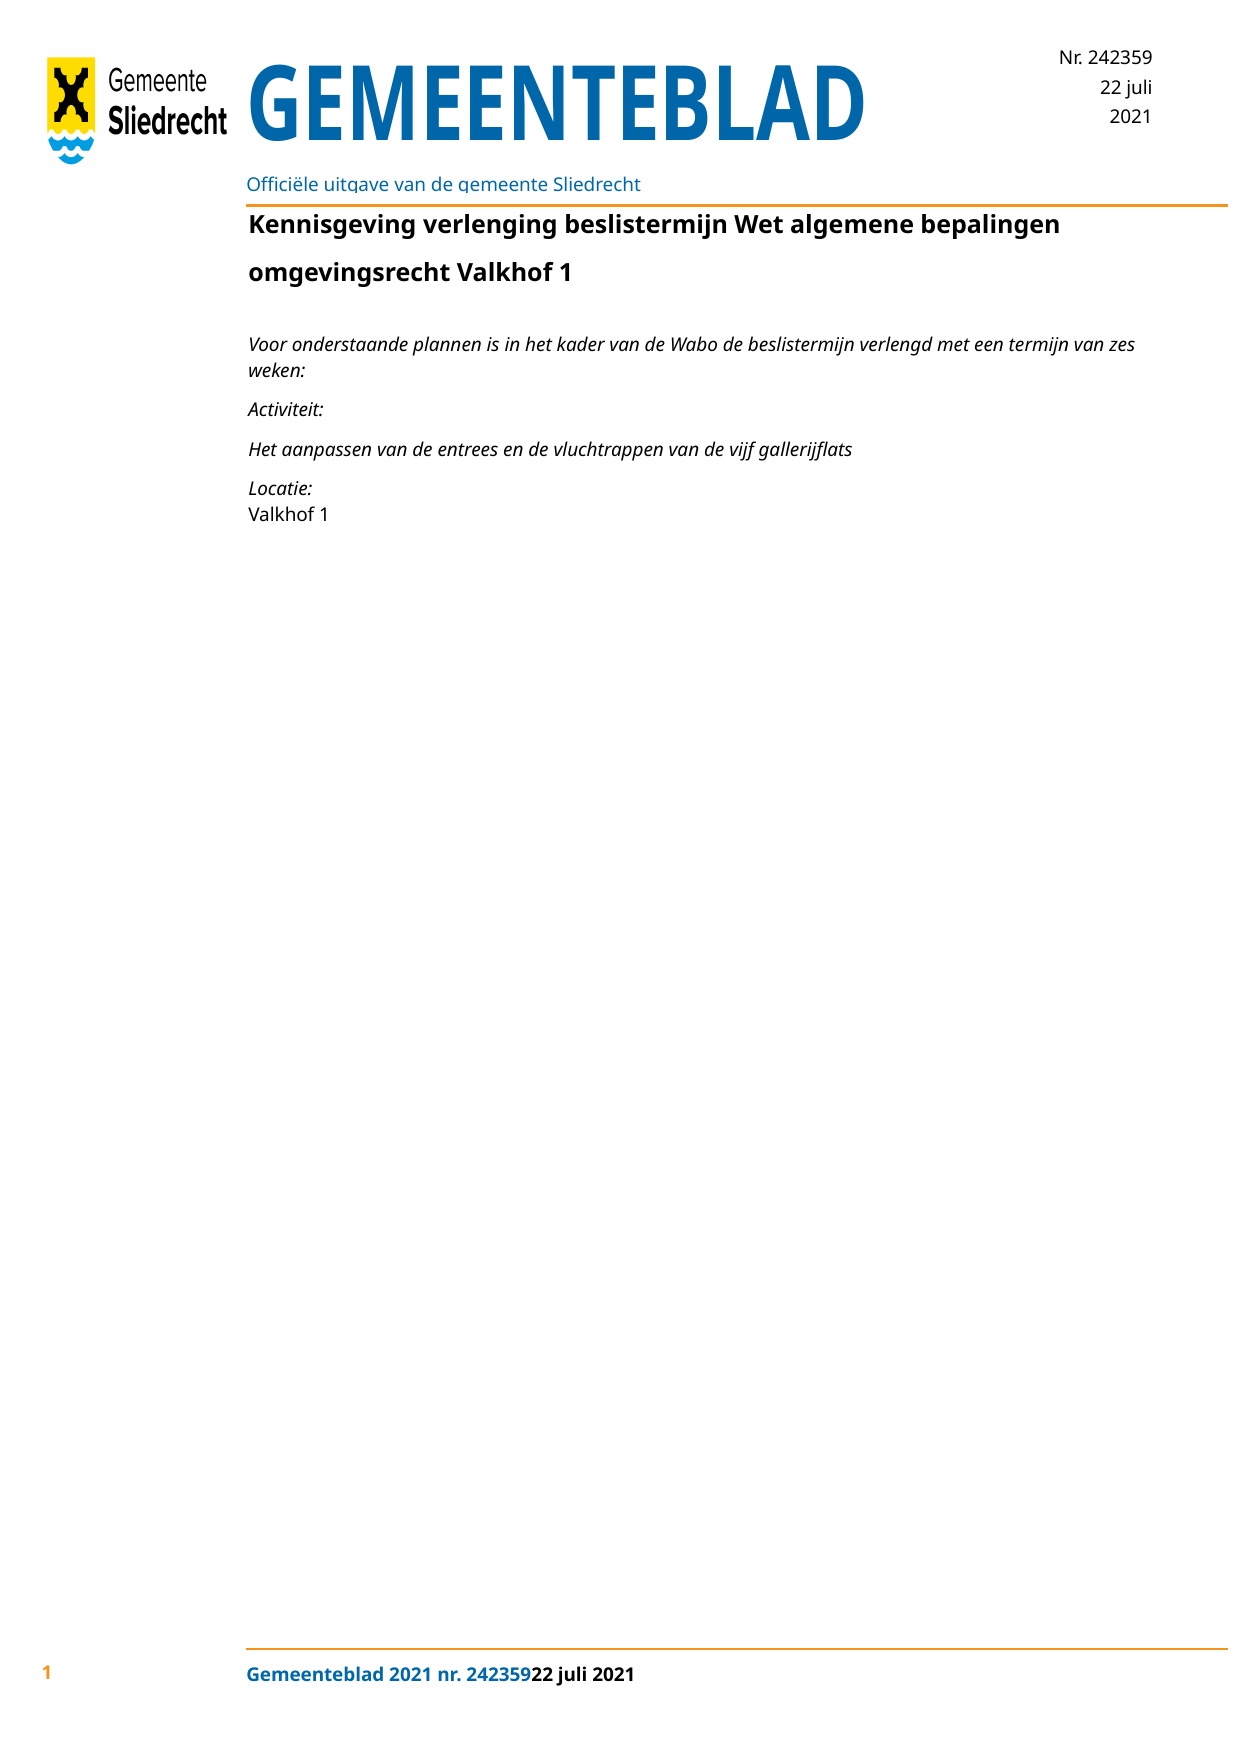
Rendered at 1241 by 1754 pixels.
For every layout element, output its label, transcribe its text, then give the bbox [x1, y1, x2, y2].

text Kennisgeving verlenging beslistermijn Wet algemene bepalingen omgevingsrecht Valkhof 1 [248, 207, 1152, 288]
text Voor onderstaande plannen is in het kader van de Wabo de beslistermijn verlengd met een termijn van zes weken: [248, 331, 1152, 383]
text Het aanpassen van de entrees en de vluchtrappen van de vijf gallerijflats [248, 436, 1152, 461]
text Activiteit: [248, 396, 1152, 422]
text Locatie: [248, 475, 1152, 501]
picture [41, 47, 231, 172]
text Valkhof 1 [248, 501, 1152, 526]
